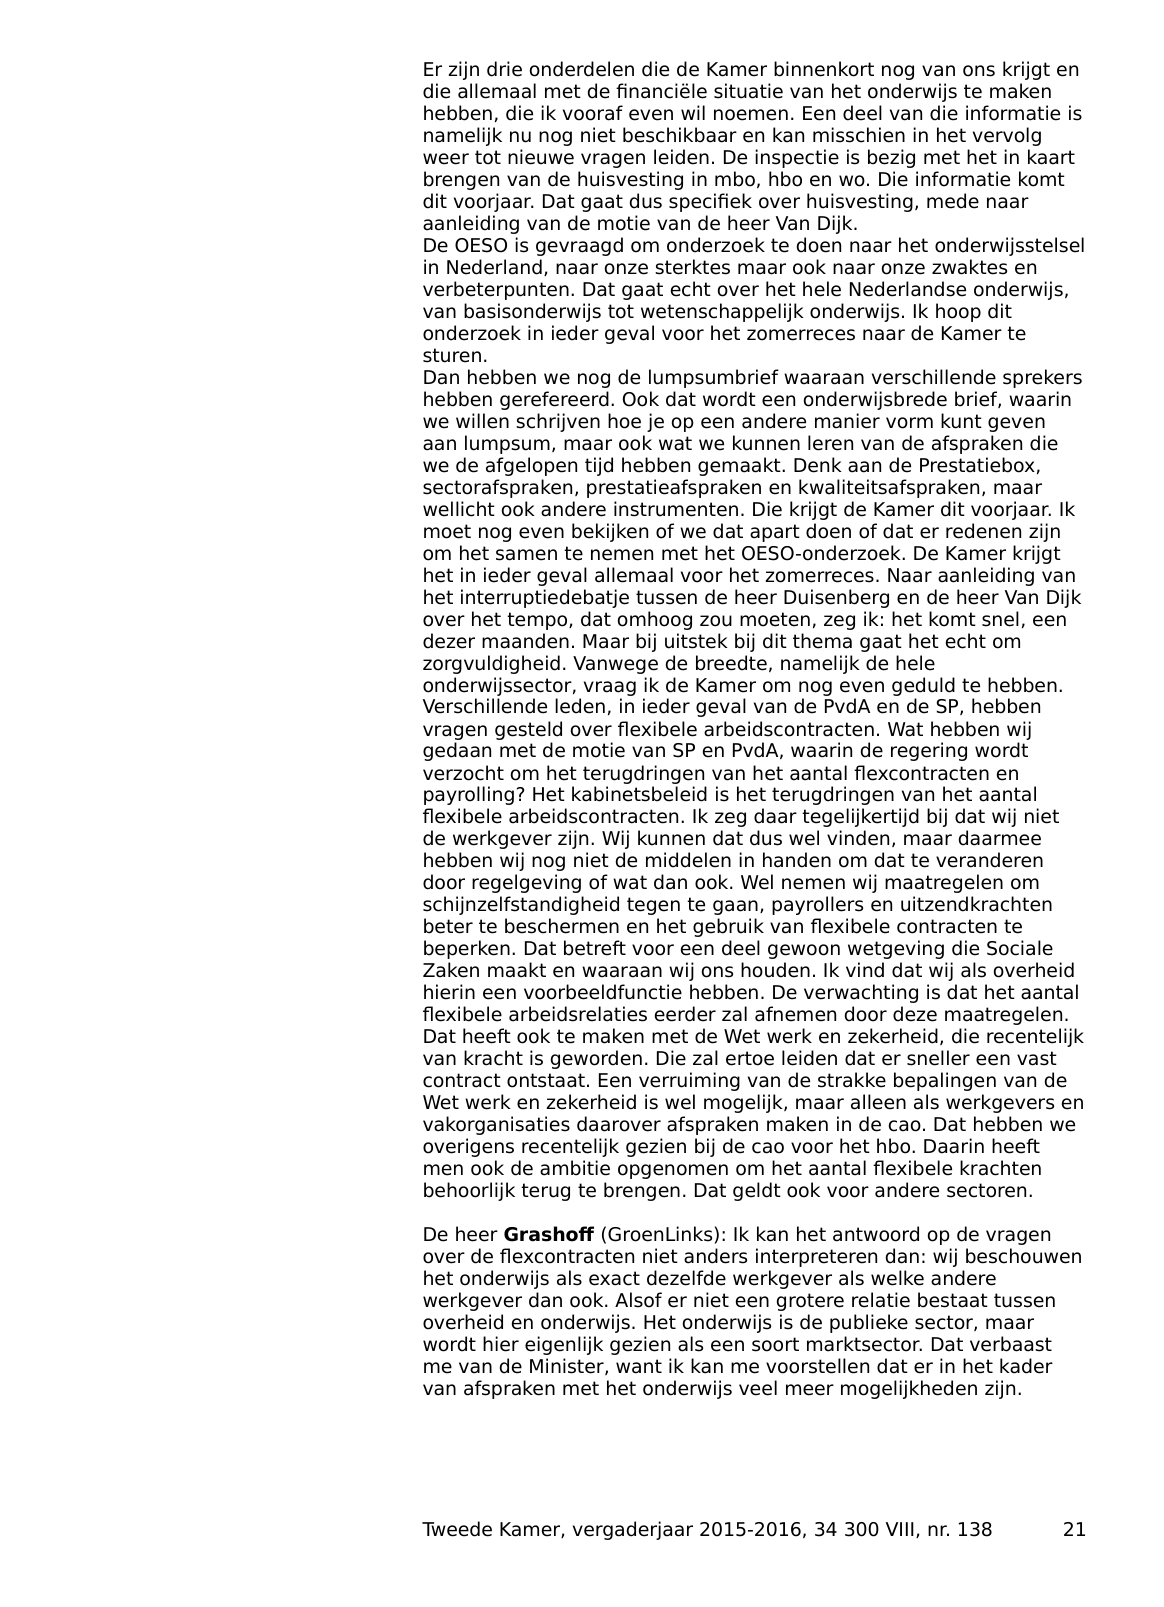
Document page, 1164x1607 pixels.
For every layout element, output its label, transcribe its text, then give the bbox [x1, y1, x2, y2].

text De OESO is gevraagd om onderzoek te doen naar het onderwijsstelsel in Nederland, naar onze sterktes maar ook naar onze zwaktes en verbeterpunten. Dat gaat echt over het hele Nederlandse onderwijs, van basisonderwijs tot wetenschappelijk onderwijs. Ik hoop dit onderzoek in ieder geval voor het zomerreces naar de Kamer te sturen. [422, 235, 1087, 367]
text De heer Grashoff (GroenLinks): Ik kan het antwoord op de vragen over de flexcontracten niet anders interpreteren dan: wij beschouwen het onderwijs als exact dezelfde werkgever als welke andere werkgever dan ook. Alsof er niet een grotere relatie bestaat tussen overheid en onderwijs. Het onderwijs is de publieke sector, maar wordt hier eigenlijk gezien als een soort marktsector. Dat verbaast me van de Minister, want ik kan me voorstellen dat er in het kader van afspraken met het onderwijs veel meer mogelijkheden zijn. [422, 1224, 1087, 1400]
text Er zijn drie onderdelen die de Kamer binnenkort nog van ons krijgt en die allemaal met de financiële situatie van het onderwijs te maken hebben, die ik vooraf even wil noemen. Een deel van die informatie is namelijk nu nog niet beschikbaar en kan misschien in het vervolg weer tot nieuwe vragen leiden. De inspectie is bezig met het in kaart brengen van de huisvesting in mbo, hbo en wo. Die informatie komt dit voorjaar. Dat gaat dus specifiek over huisvesting, mede naar aanleiding van de motie van de heer Van Dijk. [422, 59, 1087, 235]
text Dan hebben we nog de lumpsumbrief waaraan verschillende sprekers hebben gerefereerd. Ook dat wordt een onderwijsbrede brief, waarin we willen schrijven hoe je op een andere manier vorm kunt geven aan lumpsum, maar ook wat we kunnen leren van de afspraken die we de afgelopen tijd hebben gemaakt. Denk aan de Prestatiebox, sectorafspraken, prestatieafspraken en kwaliteitsafspraken, maar wellicht ook andere instrumenten. Die krijgt de Kamer dit voorjaar. Ik moet nog even bekijken of we dat apart doen of dat er redenen zijn om het samen te nemen met het OESO-onderzoek. De Kamer krijgt het in ieder geval allemaal voor het zomerreces. Naar aanleiding van het interruptiedebatje tussen de heer Duisenberg en de heer Van Dijk over het tempo, dat omhoog zou moeten, zeg ik: het komt snel, een dezer maanden. Maar bij uitstek bij dit thema gaat het echt om zorgvuldigheid. Vanwege de breedte, namelijk de hele onderwijssector, vraag ik de Kamer om nog even geduld te hebben. [422, 367, 1087, 696]
text Verschillende leden, in ieder geval van de PvdA en de SP, hebben vragen gesteld over flexibele arbeidscontracten. Wat hebben wij gedaan met de motie van SP en PvdA, waarin de regering wordt verzocht om het terugdringen van het aantal flexcontracten en payrolling? Het kabinetsbeleid is het terugdringen van het aantal flexibele arbeidscontracten. Ik zeg daar tegelijkertijd bij dat wij niet de werkgever zijn. Wij kunnen dat dus wel vinden, maar daarmee hebben wij nog niet de middelen in handen om dat te veranderen door regelgeving of wat dan ook. Wel nemen wij maatregelen om schijnzelfstandigheid tegen te gaan, payrollers en uitzendkrachten beter te beschermen en het gebruik van flexibele contracten te beperken. Dat betreft voor een deel gewoon wetgeving die Sociale Zaken maakt en waaraan wij ons houden. Ik vind dat wij als overheid hierin een voorbeeldfunctie hebben. De verwachting is dat het aantal flexibele arbeidsrelaties eerder zal afnemen door deze maatregelen. Dat heeft ook te maken met de Wet werk en zekerheid, die recentelijk van kracht is geworden. Die zal ertoe leiden dat er sneller een vast contract ontstaat. Een verruiming van de strakke bepalingen van de Wet werk en zekerheid is wel mogelijk, maar alleen als werkgevers en vakorganisaties daarover afspraken maken in de cao. Dat hebben we overigens recentelijk gezien bij de cao voor het hbo. Daarin heeft men ook de ambitie opgenomen om het aantal flexibele krachten behoorlijk terug te brengen. Dat geldt ook voor andere sectoren. [422, 696, 1087, 1202]
